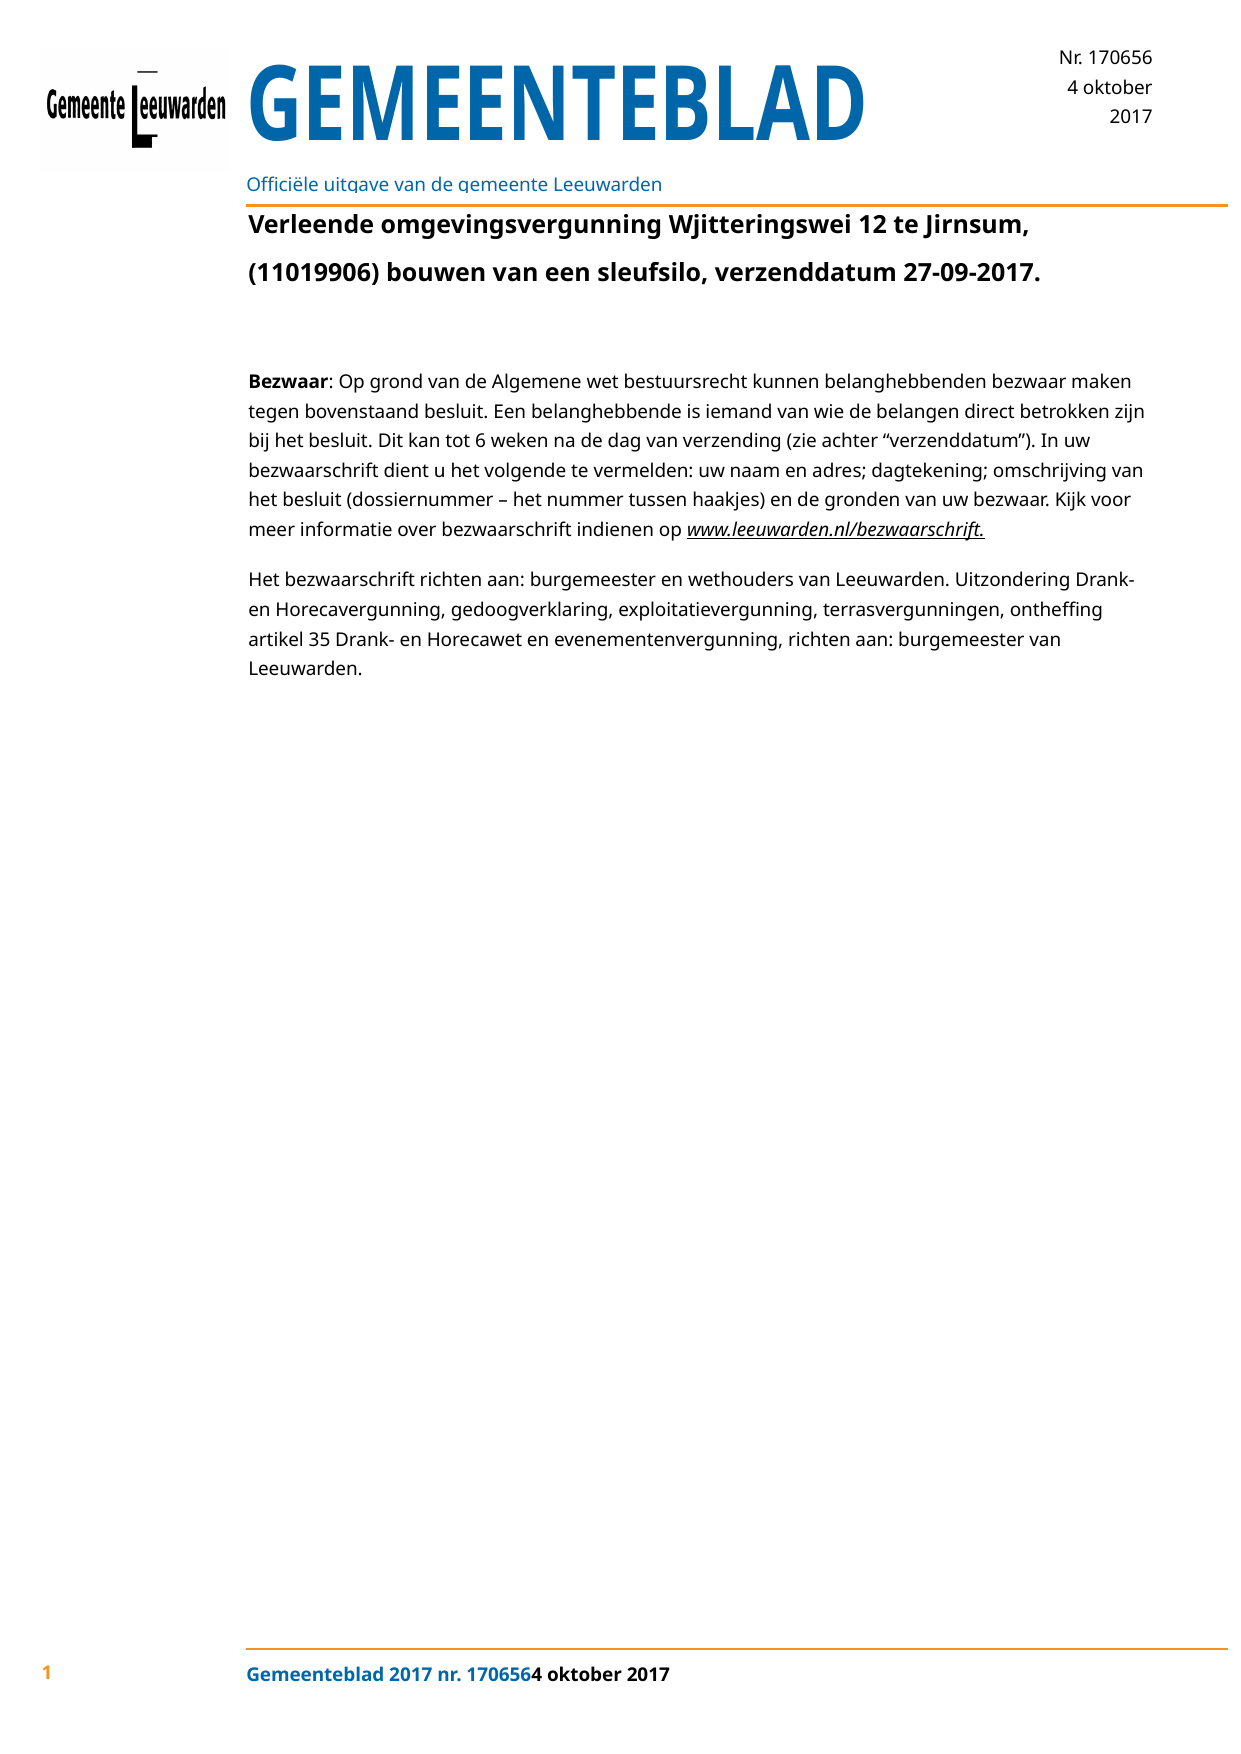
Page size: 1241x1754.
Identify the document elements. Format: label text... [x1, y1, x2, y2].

text Verleende omgevingsvergunning Wjitteringswei 12 te Jirnsum, (11019906) bouwen van een sleufsilo, verzenddatum 27-09-2017. [248, 207, 1152, 288]
picture [41, 47, 231, 172]
text Het bezwaarschrift richten aan: burgemeester en wethouders van Leeuwarden. Uitzondering Drank- en Horecavergunning, gedoogverklaring, exploitatievergunning, terrasvergunningen, ontheffing artikel 35 Drank- en Horecawet en evenementenvergunning, richten aan: burgemeester van Leeuwarden. [248, 567, 1152, 681]
text Bezwaar: Op grond van de Algemene wet bestuursrecht kunnen belanghebbenden bezwaar maken tegen bovenstaand besluit. Een belanghebbende is iemand van wie de belangen direct betrokken zijn bij het besluit. Dit kan tot 6 weken na de dag van verzending (zie achter “verzenddatum”). In uw bezwaarschrift dient u het volgende te vermelden: uw naam en adres; dagtekening; omschrijving van het besluit (dossiernummer – het nummer tussen haakjes) en de gronden van uw bezwaar. Kijk voor meer informatie over bezwaarschrift indienen op www.leeuwarden.nl/bezwaarschrift. [248, 368, 1152, 542]
